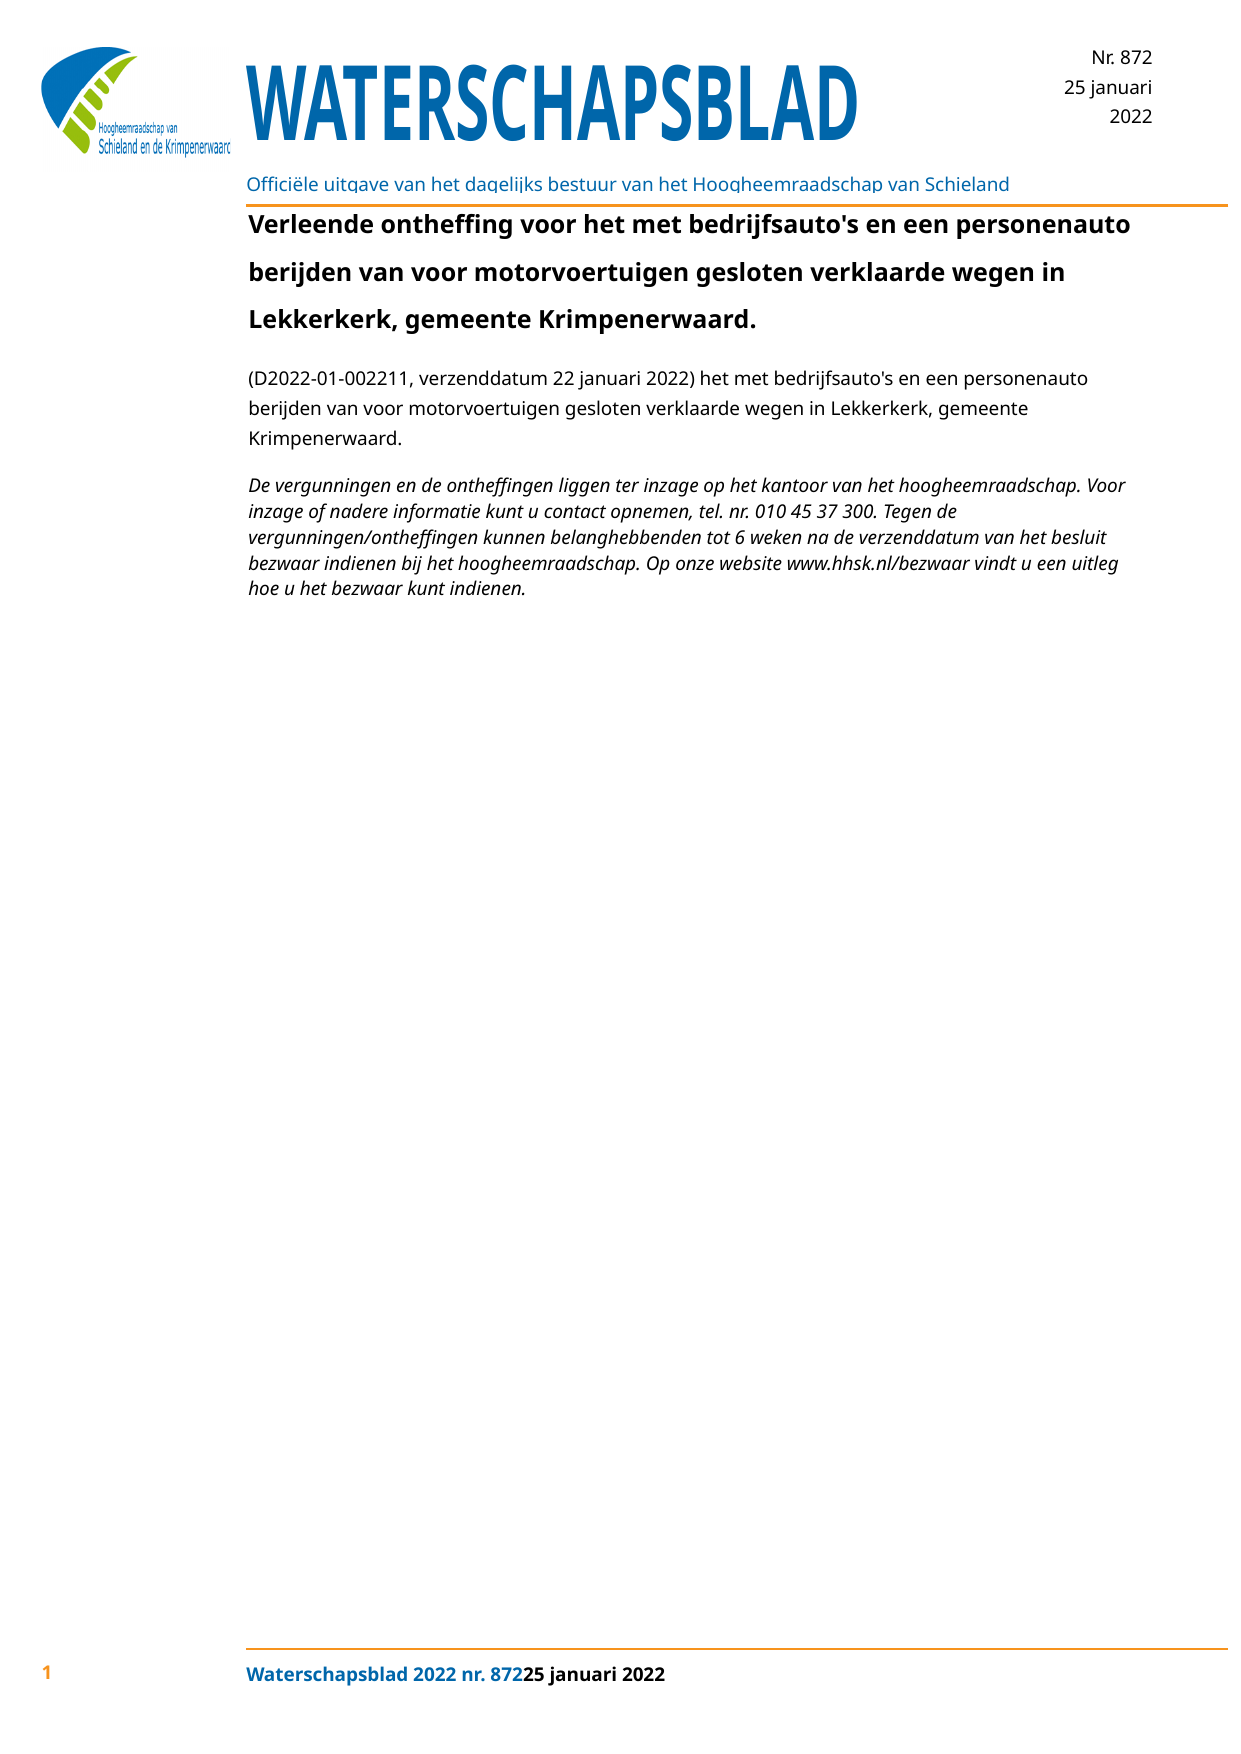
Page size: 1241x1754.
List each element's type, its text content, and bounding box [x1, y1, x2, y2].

text (D2022-01-002211, verzenddatum 22 januari 2022) het met bedrijfsauto's en een personenauto berijden van voor motorvoertuigen gesloten verklaarde wegen in Lekkerkerk, gemeente Krimpenerwaard. [248, 366, 1152, 450]
picture [41, 47, 231, 172]
text De vergunningen en de ontheffingen liggen ter inzage op het kantoor van het hoogheemraadschap. Voor inzage of nadere informatie kunt u contact opnemen, tel. nr. 010 45 37 300. Tegen de vergunningen/ontheffingen kunnen belanghebbenden tot 6 weken na de verzenddatum van het besluit bezwaar indienen bij het hoogheemraadschap. Op onze website www.hhsk.nl/bezwaar vindt u een uitleg hoe u het bezwaar kunt indienen. [248, 472, 1152, 601]
text Verleende ontheffing voor het met bedrijfsauto's en een personenauto berijden van voor motorvoertuigen gesloten verklaarde wegen in Lekkerkerk, gemeente Krimpenerwaard. [248, 207, 1152, 336]
